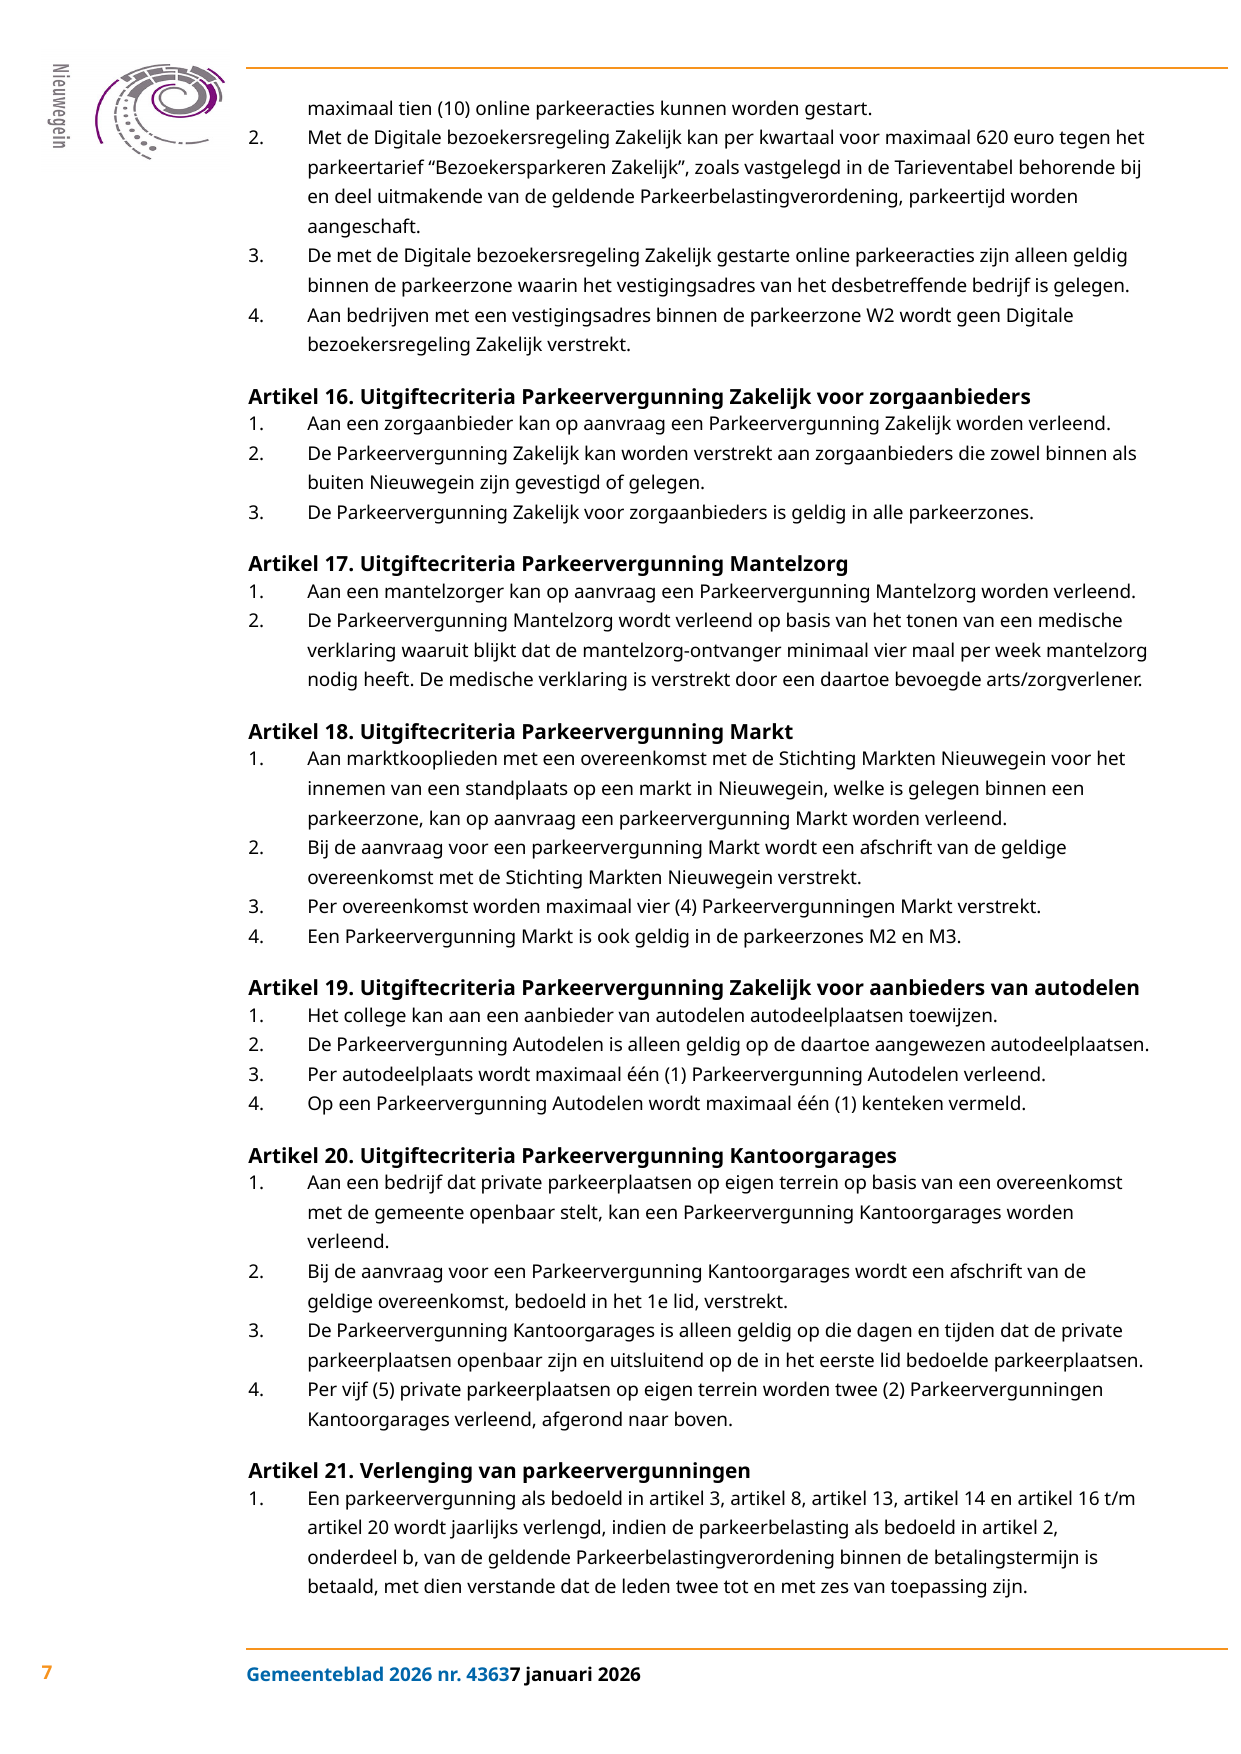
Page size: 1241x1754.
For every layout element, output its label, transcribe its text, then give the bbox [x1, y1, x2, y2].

list Aan marktkooplieden met een overeenkomst met de Stichting Markten Nieuwegein voor het innemen van een standplaats op een markt in Nieuwegein, welke is gelegen binnen een parkeerzone, kan op aanvraag een parkeervergunning Markt worden verleend. [248, 746, 1152, 830]
list Met de Digitale bezoekersregeling Zakelijk kan per kwartaal voor maximaal 620 euro tegen het parkeertarief “Bezoekersparkeren Zakelijk”, zoals vastgelegd in de Tarieventabel behorende bij en deel uitmakende van de geldende Parkeerbelastingverordening, parkeertijd worden aangeschaft. [248, 124, 1152, 239]
list De Parkeervergunning Zakelijk voor zorgaanbieders is geldig in alle parkeerzones. [248, 499, 1152, 525]
text Artikel 21. Verlenging van parkeervergunningen [248, 1457, 1152, 1485]
text Artikel 18. Uitgiftecriteria Parkeervergunning Markt [248, 717, 1152, 746]
list Aan een mantelzorger kan op aanvraag een Parkeervergunning Mantelzorg worden verleend. [248, 578, 1152, 604]
list De Parkeervergunning Autodelen is alleen geldig op de daartoe aangewezen autodeelplaatsen. [248, 1031, 1152, 1057]
list De Parkeervergunning Zakelijk kan worden verstrekt aan zorgaanbieders die zowel binnen als buiten Nieuwegein zijn gevestigd of gelegen. [248, 440, 1152, 495]
list Aan een zorgaanbieder kan op aanvraag een Parkeervergunning Zakelijk worden verleend. [248, 410, 1152, 436]
list Een Parkeervergunning Markt is ook geldig in de parkeerzones M2 en M3. [248, 923, 1152, 949]
list Aan bedrijven met een vestigingsadres binnen de parkeerzone W2 wordt geen Digitale bezoekersregeling Zakelijk verstrekt. [248, 302, 1152, 357]
list Bij de aanvraag voor een Parkeervergunning Kantoorgarages wordt een afschrift van de geldige overeenkomst, bedoeld in het 1e lid, verstrekt. [248, 1258, 1152, 1313]
list Per vijf (5) private parkeerplaatsen op eigen terrein worden twee (2) Parkeervergunningen Kantoorgarages verleend, afgerond naar boven. [248, 1377, 1152, 1432]
list De met de Digitale bezoekersregeling Zakelijk gestarte online parkeeracties zijn alleen geldig binnen de parkeerzone waarin het vestigingsadres van het desbetreffende bedrijf is gelegen. [248, 243, 1152, 298]
list Een parkeervergunning als bedoeld in artikel 3, artikel 8, artikel 13, artikel 14 en artikel 16 t/m artikel 20 wordt jaarlijks verlengd, indien de parkeerbelasting als bedoeld in artikel 2, onderdeel b, van de geldende Parkeerbelastingverordening binnen de betalingstermijn is betaald, met dien verstande dat de leden twee tot en met zes van toepassing zijn. [248, 1485, 1152, 1599]
list Bij de aanvraag voor een parkeervergunning Markt wordt een afschrift van de geldige overeenkomst met de Stichting Markten Nieuwegein verstrekt. [248, 834, 1152, 889]
picture [41, 47, 231, 172]
list De Parkeervergunning Kantoorgarages is alleen geldig op die dagen en tijden dat de private parkeerplaatsen openbaar zijn en uitsluitend op de in het eerste lid bedoelde parkeerplaatsen. [248, 1317, 1152, 1373]
list Per overeenkomst worden maximaal vier (4) Parkeervergunningen Markt verstrekt. [248, 893, 1152, 919]
list Aan een bedrijf dat private parkeerplaatsen op eigen terrein op basis van een overeenkomst met de gemeente openbaar stelt, kan een Parkeervergunning Kantoorgarages worden verleend. [248, 1169, 1152, 1254]
list Op een Parkeervergunning Autodelen wordt maximaal één (1) kenteken vermeld. [248, 1091, 1152, 1116]
text Artikel 20. Uitgiftecriteria Parkeervergunning Kantoorgarages [248, 1141, 1152, 1169]
list maximaal tien (10) online parkeeracties kunnen worden gestart. [248, 95, 1152, 121]
list De Parkeervergunning Mantelzorg wordt verleend op basis van het tonen van een medische verklaring waaruit blijkt dat de mantelzorg-ontvanger minimaal vier maal per week mantelzorg nodig heeft. De medische verklaring is verstrekt door een daartoe bevoegde arts/zorgverlener. [248, 607, 1152, 692]
text Artikel 17. Uitgiftecriteria Parkeervergunning Mantelzorg [248, 549, 1152, 578]
list Het college kan aan een aanbieder van autodelen autodeelplaatsen toewijzen. [248, 1002, 1152, 1028]
text Artikel 19. Uitgiftecriteria Parkeervergunning Zakelijk voor aanbieders van autodelen [248, 973, 1152, 1002]
list Per autodeelplaats wordt maximaal één (1) Parkeervergunning Autodelen verleend. [248, 1061, 1152, 1087]
text Artikel 16. Uitgiftecriteria Parkeervergunning Zakelijk voor zorgaanbieders [248, 382, 1152, 410]
